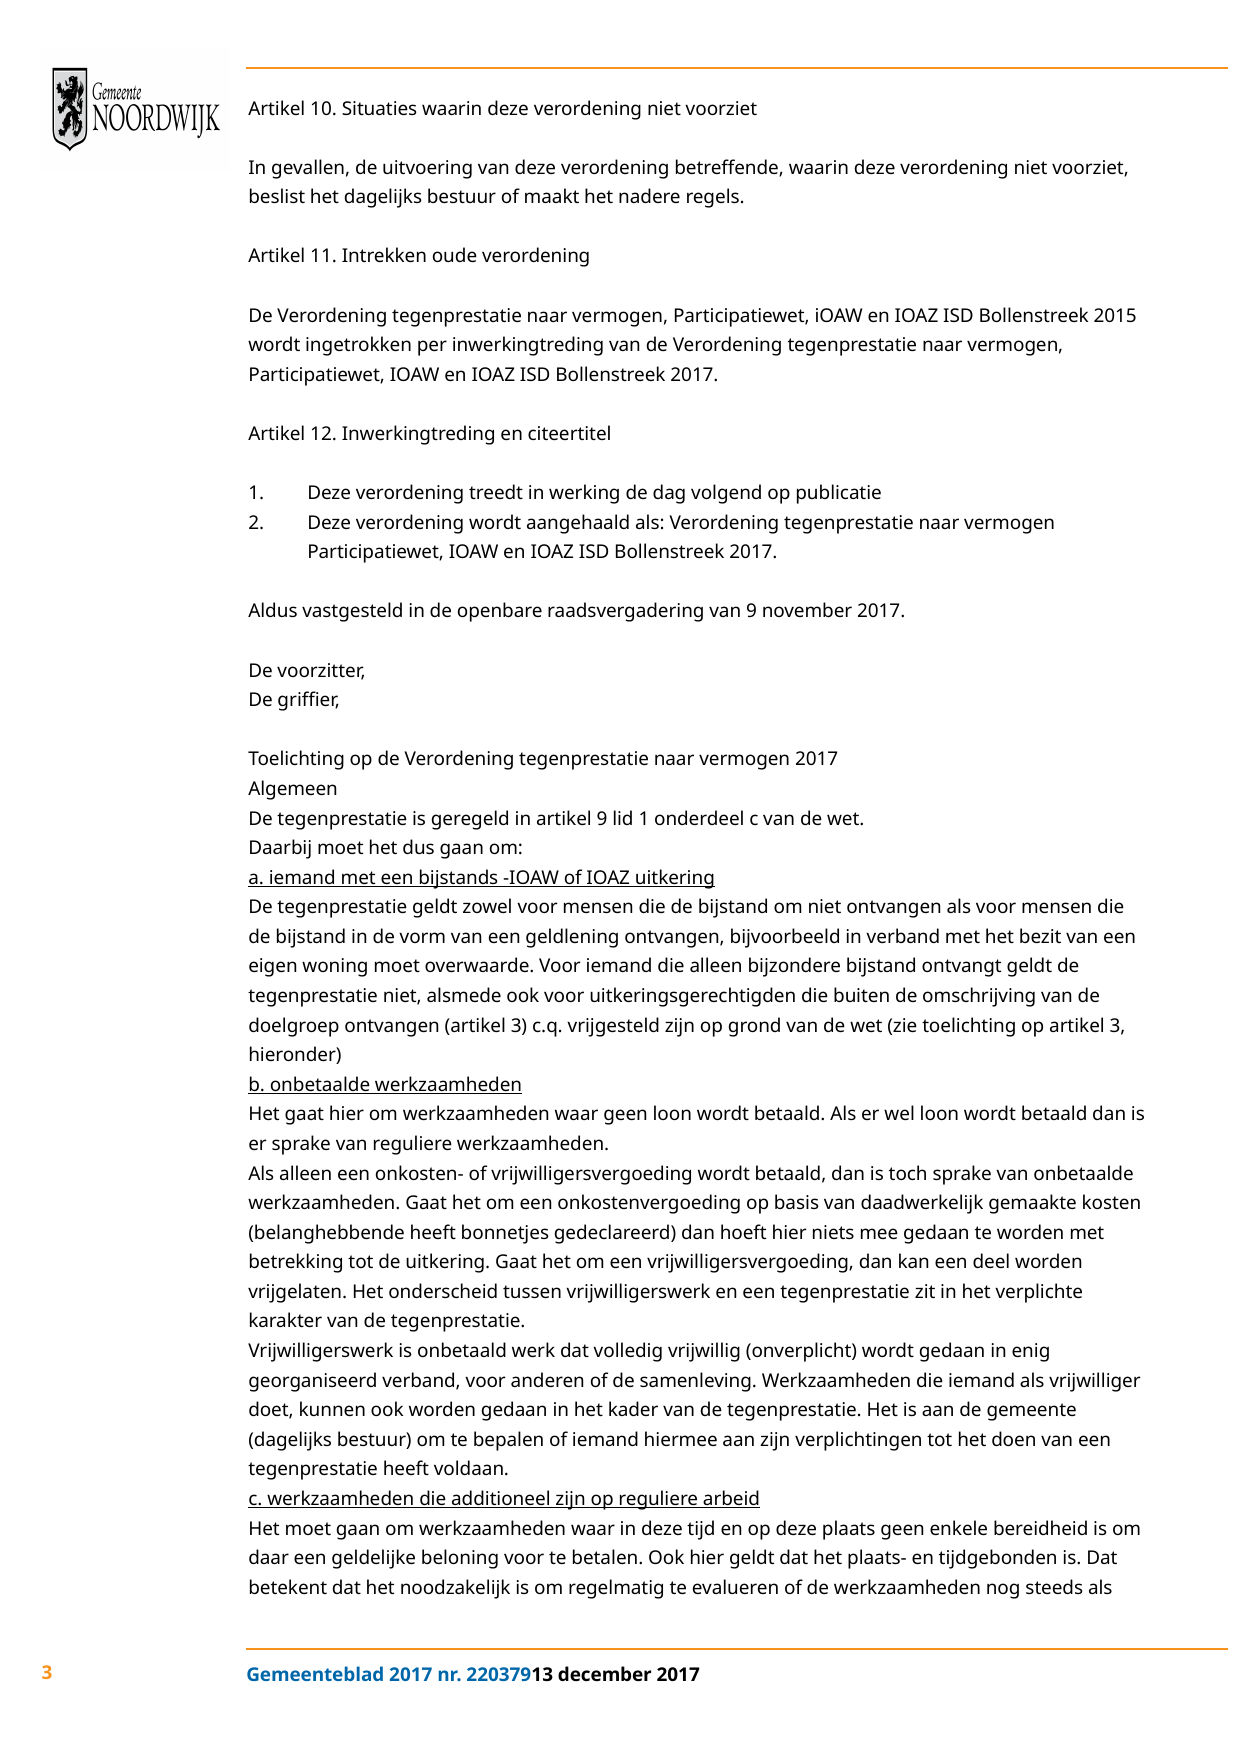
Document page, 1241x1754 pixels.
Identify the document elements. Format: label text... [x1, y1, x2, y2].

text c. werkzaamheden die additioneel zijn op reguliere arbeid [248, 1485, 1152, 1511]
text Als alleen een onkosten- of vrijwilligersvergoeding wordt betaald, dan is toch sprake van onbetaalde werkzaamheden. Gaat het om een onkostenvergoeding op basis van daadwerkelijk gemaakte kosten (belanghebbende heeft bonnetjes gedeclareerd) dan hoeft hier niets mee gedaan te worden met betrekking tot de uitkering. Gaat het om een vrijwilligersvergoeding, dan kan een deel worden vrijgelaten. Het onderscheid tussen vrijwilligerswerk en een tegenprestatie zit in het verplichte karakter van de tegenprestatie. [248, 1160, 1152, 1333]
text Daarbij moet het dus gaan om: [248, 834, 1152, 860]
text In gevallen, de uitvoering van deze verordening betreffende, waarin deze verordening niet voorziet, beslist het dagelijks bestuur of maakt het nadere regels. [248, 154, 1152, 209]
text Vrijwilligerswerk is onbetaald werk dat volledig vrijwillig (onverplicht) wordt gedaan in enig georganiseerd verband, voor anderen of de samenleving. Werkzaamheden die iemand als vrijwilliger doet, kunnen ook worden gedaan in het kader van de tegenprestatie. Het is aan de gemeente (dagelijks bestuur) om te bepalen of iemand hiermee aan zijn verplichtingen tot het doen van een tegenprestatie heeft voldaan. [248, 1337, 1152, 1481]
text Het gaat hier om werkzaamheden waar geen loon wordt betaald. Als er wel loon wordt betaald dan is er sprake van reguliere werkzaamheden. [248, 1101, 1152, 1156]
text b. onbetaalde werkzaamheden [248, 1071, 1152, 1097]
list Deze verordening wordt aangehaald als: Verordening tegenprestatie naar vermogen Participatiewet, IOAW en IOAZ ISD Bollenstreek 2017. [248, 509, 1152, 564]
text Het moet gaan om werkzaamheden waar in deze tijd en op deze plaats geen enkele bereidheid is om daar een geldelijke beloning voor te betalen. Ook hier geldt dat het plaats- en tijdgebonden is. Dat betekent dat het noodzakelijk is om regelmatig te evalueren of de werkzaamheden nog steeds als [248, 1515, 1152, 1600]
text De griffier, [248, 686, 1152, 712]
text Artikel 11. Intrekken oude verordening [248, 243, 1152, 268]
text De voorzitter, [248, 657, 1152, 683]
text De tegenprestatie is geregeld in artikel 9 lid 1 onderdeel c van de wet. [248, 805, 1152, 831]
text Artikel 12. Inwerkingtreding en citeertitel [248, 420, 1152, 446]
text Toelichting op de Verordening tegenprestatie naar vermogen 2017 [248, 746, 1152, 771]
text Artikel 10. Situaties waarin deze verordening niet voorziet [248, 95, 1152, 121]
picture [41, 47, 231, 172]
text Aldus vastgesteld in de openbare raadsvergadering van 9 november 2017. [248, 598, 1152, 623]
text a. iemand met een bijstands -IOAW of IOAZ uitkering [248, 864, 1152, 890]
list Deze verordening treedt in werking de dag volgend op publicatie [248, 479, 1152, 505]
text De tegenprestatie geldt zowel voor mensen die de bijstand om niet ontvangen als voor mensen die de bijstand in de vorm van een geldlening ontvangen, bijvoorbeeld in verband met het bezit van een eigen woning moet overwaarde. Voor iemand die alleen bijzondere bijstand ontvangt geldt de tegenprestatie niet, alsmede ook voor uitkeringsgerechtigden die buiten de omschrijving van de doelgroep ontvangen (artikel 3) c.q. vrijgesteld zijn op grond van de wet (zie toelichting op artikel 3, hieronder) [248, 893, 1152, 1067]
text Algemeen [248, 775, 1152, 801]
text De Verordening tegenprestatie naar vermogen, Participatiewet, iOAW en IOAZ ISD Bollenstreek 2015 wordt ingetrokken per inwerkingtreding van de Verordening tegenprestatie naar vermogen, Participatiewet, IOAW en IOAZ ISD Bollenstreek 2017. [248, 302, 1152, 387]
